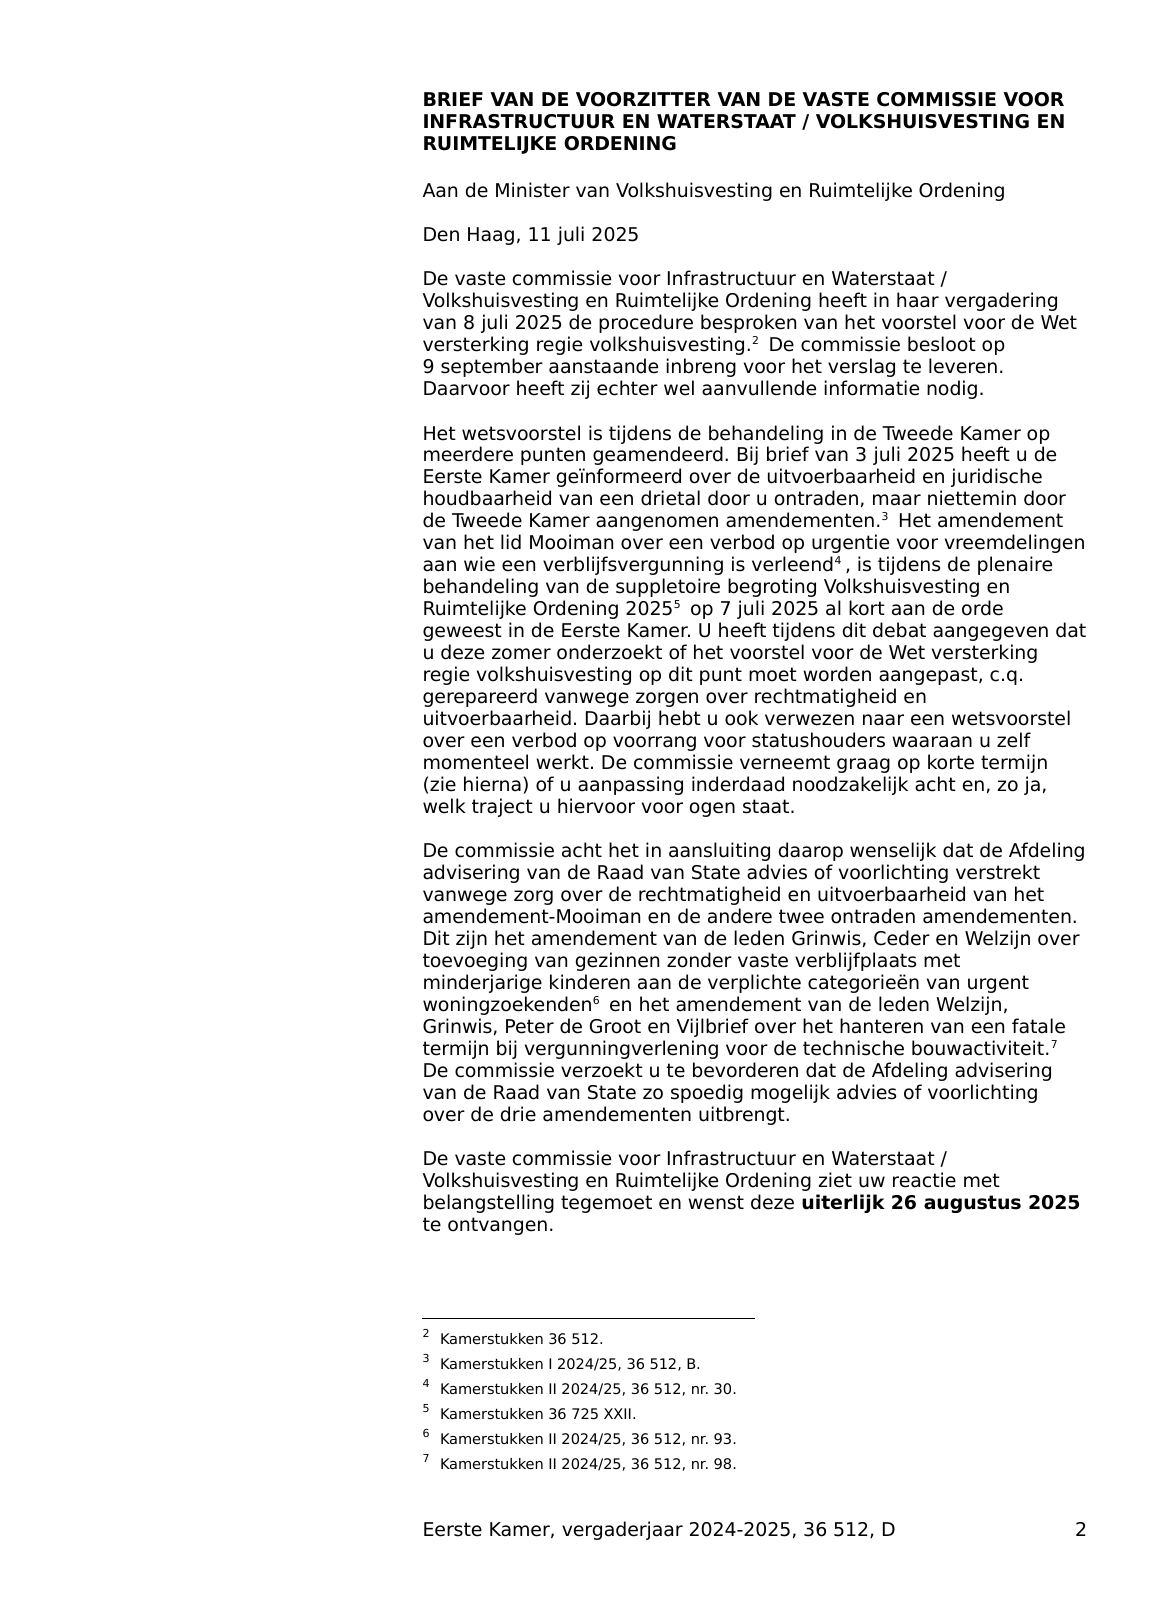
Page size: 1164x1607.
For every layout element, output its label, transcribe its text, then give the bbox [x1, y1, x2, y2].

text Kamerstukken II 2024/25, 36 512, nr. 93. [422, 1427, 1087, 1449]
text De vaste commissie voor Infrastructuur en Waterstaat / Volkshuisvesting en Ruimtelijke Ordening ziet uw reactie met belangstelling tegemoet en wenst deze uiterlijk 26 augustus 2025 te ontvangen. [422, 1148, 1087, 1236]
text Aan de Minister van Volkshuisvesting en Ruimtelijke Ordening [422, 180, 1087, 202]
subtitle BRIEF VAN DE VOORZITTER VAN DE VASTE COMMISSIE VOOR INFRASTRUCTUUR EN WATERSTAAT / VOLKSHUISVESTING EN RUIMTELIJKE ORDENING [422, 89, 1087, 155]
text Kamerstukken II 2024/25, 36 512, nr. 98. [422, 1452, 1087, 1474]
text De vaste commissie voor Infrastructuur en Waterstaat / Volkshuisvesting en Ruimtelijke Ordening heeft in haar vergadering van 8 juli 2025 de procedure besproken van het voorstel voor de Wet versterking regie volkshuisvesting. De commissie besloot op 9 september aanstaande inbreng voor het verslag te leveren. Daarvoor heeft zij echter wel aanvullende informatie nodig. [422, 268, 1087, 400]
text Kamerstukken 36 512. [422, 1327, 1087, 1349]
text De commissie acht het in aansluiting daarop wenselijk dat de Afdeling advisering van de Raad van State advies of voorlichting verstrekt vanwege zorg over de rechtmatigheid en uitvoerbaarheid van het amendement-Mooiman en de andere twee ontraden amendementen. Dit zijn het amendement van de leden Grinwis, Ceder en Welzijn over toevoeging van gezinnen zonder vaste verblijfplaats met minderjarige kinderen aan de verplichte categorieën van urgent woningzoekenden en het amendement van de leden Welzijn, Grinwis, Peter de Groot en Vijlbrief over het hanteren van een fatale termijn bij vergunningverlening voor de technische bouwactiviteit. De commissie verzoekt u te bevorderen dat de Afdeling advisering van de Raad van State zo spoedig mogelijk advies of voorlichting over de drie amendementen uitbrengt. [422, 840, 1087, 1126]
text Kamerstukken 36 725 XXII. [422, 1402, 1087, 1424]
text Kamerstukken I 2024/25, 36 512, B. [422, 1352, 1087, 1374]
text Kamerstukken II 2024/25, 36 512, nr. 30. [422, 1377, 1087, 1399]
text Den Haag, 11 juli 2025 [422, 224, 1087, 246]
text Het wetsvoorstel is tijdens de behandeling in de Tweede Kamer op meerdere punten geamendeerd. Bij brief van 3 juli 2025 heeft u de Eerste Kamer geïnformeerd over de uitvoerbaarheid en juridische houdbaarheid van een drietal door u ontraden, maar niettemin door de Tweede Kamer aangenomen amendementen. Het amendement van het lid Mooiman over een verbod op urgentie voor vreemdelingen aan wie een verblijfsvergunning is verleend, is tijdens de plenaire behandeling van de suppletoire begroting Volkshuisvesting en Ruimtelijke Ordening 2025 op 7 juli 2025 al kort aan de orde geweest in de Eerste Kamer. U heeft tijdens dit debat aangegeven dat u deze zomer onderzoekt of het voorstel voor de Wet versterking regie volkshuisvesting op dit punt moet worden aangepast, c.q. gerepareerd vanwege zorgen over rechtmatigheid en uitvoerbaarheid. Daarbij hebt u ook verwezen naar een wetsvoorstel over een verbod op voorrang voor statushouders waaraan u zelf momenteel werkt. De commissie verneemt graag op korte termijn (zie hierna) of u aanpassing inderdaad noodzakelijk acht en, zo ja, welk traject u hiervoor voor ogen staat. [422, 422, 1087, 818]
